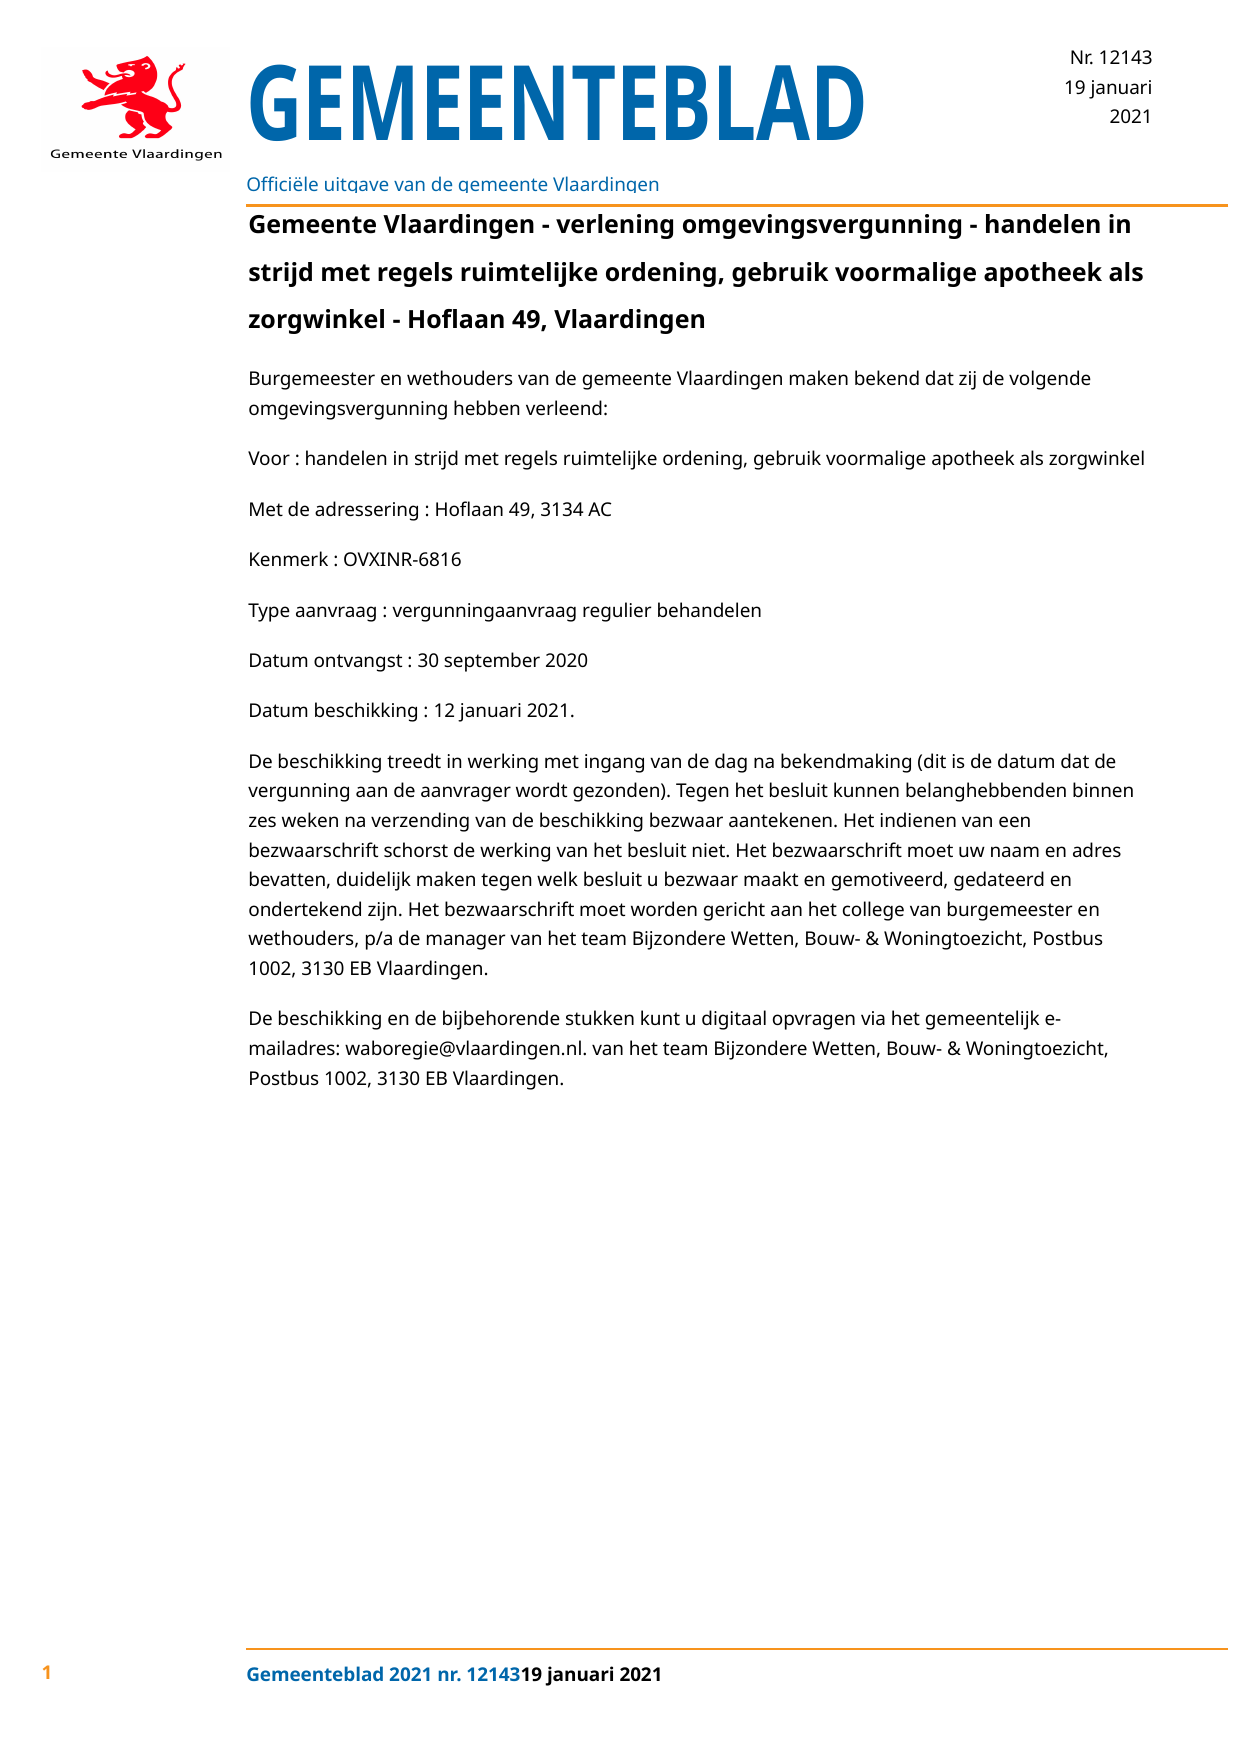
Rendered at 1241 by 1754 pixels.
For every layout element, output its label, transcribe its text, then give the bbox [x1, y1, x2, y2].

text Voor : handelen in strijd met regels ruimtelijke ordening, gebruik voormalige apotheek als zorgwinkel [248, 446, 1152, 471]
text Met de adressering : Hoflaan 49, 3134 AC [248, 496, 1152, 522]
text Gemeente Vlaardingen - verlening omgevingsvergunning - handelen in strijd met regels ruimtelijke ordening, gebruik voormalige apotheek als zorgwinkel - Hoflaan 49, Vlaardingen [248, 207, 1152, 336]
text Type aanvraag : vergunningaanvraag regulier behandelen [248, 597, 1152, 622]
text Datum ontvangst : 30 september 2020 [248, 647, 1152, 673]
picture [41, 47, 231, 172]
text Datum beschikking : 12 januari 2021. [248, 698, 1152, 723]
text De beschikking en de bijbehorende stukken kunt u digitaal opvragen via het gemeentelijk e-mailadres: waboregie@vlaardingen.nl. van het team Bijzondere Wetten, Bouw- & Woningtoezicht, Postbus 1002, 3130 EB Vlaardingen. [248, 1006, 1152, 1090]
text De beschikking treedt in werking met ingang van de dag na bekendmaking (dit is de datum dat de vergunning aan de aanvrager wordt gezonden). Tegen het besluit kunnen belanghebbenden binnen zes weken na verzending van de beschikking bezwaar aantekenen. Het indienen van een bezwaarschrift schorst de werking van het besluit niet. Het bezwaarschrift moet uw naam en adres bevatten, duidelijk maken tegen welk besluit u bezwaar maakt en gemotiveerd, gedateerd en ondertekend zijn. Het bezwaarschrift moet worden gericht aan het college van burgemeester en wethouders, p/a de manager van het team Bijzondere Wetten, Bouw- & Woningtoezicht, Postbus 1002, 3130 EB Vlaardingen. [248, 748, 1152, 981]
text Burgemeester en wethouders van de gemeente Vlaardingen maken bekend dat zij de volgende omgevingsvergunning hebben verleend: [248, 366, 1152, 421]
text Kenmerk : OVXINR-6816 [248, 546, 1152, 572]
